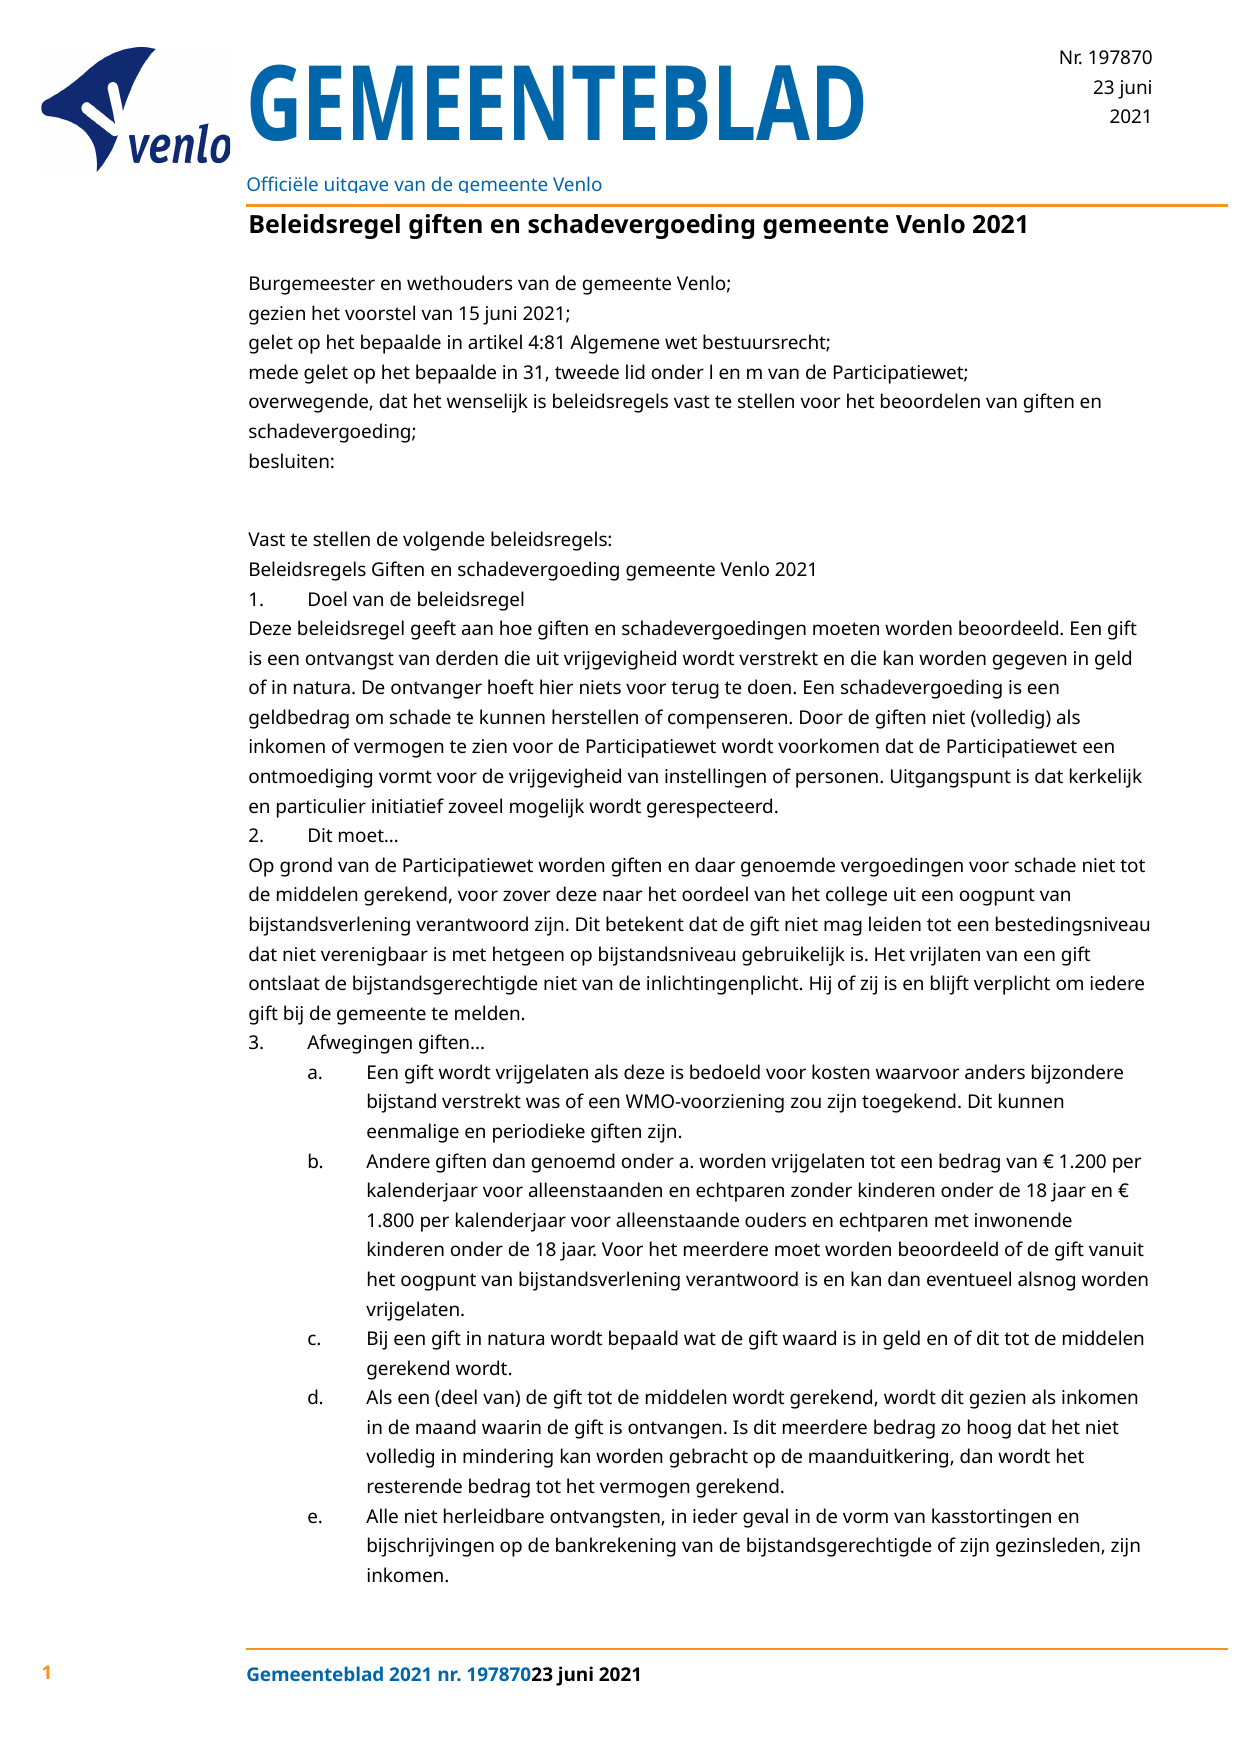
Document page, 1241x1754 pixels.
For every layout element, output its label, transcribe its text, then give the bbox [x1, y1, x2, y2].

picture [41, 47, 231, 172]
list Als een (deel van) de gift tot de middelen wordt gerekend, wordt dit gezien als inkomen in de maand waarin de gift is ontvangen. Is dit meerdere bedrag zo hoog dat het niet volledig in mindering kan worden gebracht op de maanduitkering, dan wordt het resterende bedrag tot het vermogen gerekend. [307, 1384, 1152, 1499]
text gezien het voorstel van 15 juni 2021; [248, 300, 1152, 326]
list Alle niet herleidbare ontvangsten, in ieder geval in de vorm van kasstortingen en bijschrijvingen op de bankrekening van de bijstandsgerechtigde of zijn gezinsleden, zijn inkomen. [307, 1503, 1152, 1588]
text besluiten: [248, 448, 1152, 473]
text Vast te stellen de volgende beleidsregels: [248, 527, 1152, 552]
text Burgemeester en wethouders van de gemeente Venlo; [248, 270, 1152, 296]
text gelet op het bepaalde in artikel 4:81 Algemene wet bestuursrecht; [248, 329, 1152, 355]
text Beleidsregel giften en schadevergoeding gemeente Venlo 2021 [248, 207, 1152, 241]
text Op grond van de Participatiewet worden giften en daar genoemde vergoedingen voor schade niet tot de middelen gerekend, voor zover deze naar het oordeel van het college uit een oogpunt van bijstandsverlening verantwoord zijn. Dit betekent dat de gift niet mag leiden tot een bestedingsniveau dat niet verenigbaar is met hetgeen op bijstandsniveau gebruikelijk is. Het vrijlaten van een gift ontslaat de bijstandsgerechtigde niet van de inlichtingenplicht. Hij of zij is en blijft verplicht om iedere gift bij de gemeente te melden. [248, 852, 1152, 1026]
text mede gelet op het bepaalde in 31, tweede lid onder l en m van de Participatiewet; [248, 359, 1152, 385]
list Doel van de beleidsregel [248, 586, 1152, 612]
list Bij een gift in natura wordt bepaald wat de gift waard is in geld en of dit tot de middelen gerekend wordt. [307, 1325, 1152, 1381]
list Dit moet… [248, 822, 1152, 848]
list Andere giften dan genoemd onder a. worden vrijgelaten tot een bedrag van € 1.200 per kalenderjaar voor alleenstaanden en echtparen zonder kinderen onder de 18 jaar en € 1.800 per kalenderjaar voor alleenstaande ouders en echtparen met inwonende kinderen onder de 18 jaar. Voor het meerdere moet worden beoordeeld of de gift vanuit het oogpunt van bijstandsverlening verantwoord is en kan dan eventueel alsnog worden vrijgelaten. [307, 1148, 1152, 1322]
text Beleidsregels Giften en schadevergoeding gemeente Venlo 2021 [248, 556, 1152, 582]
list Een gift wordt vrijgelaten als deze is bedoeld voor kosten waarvoor anders bijzondere bijstand verstrekt was of een WMO-voorziening zou zijn toegekend. Dit kunnen eenmalige en periodieke giften zijn. [307, 1059, 1152, 1144]
text overwegende, dat het wenselijk is beleidsregels vast te stellen voor het beoordelen van giften en schadevergoeding; [248, 389, 1152, 444]
list Afwegingen giften… [248, 1029, 1152, 1055]
text Deze beleidsregel geeft aan hoe giften en schadevergoedingen moeten worden beoordeeld. Een gift is een ontvangst van derden die uit vrijgevigheid wordt verstrekt en die kan worden gegeven in geld of in natura. De ontvanger hoeft hier niets voor terug te doen. Een schadevergoeding is een geldbedrag om schade te kunnen herstellen of compenseren. Door de giften niet (volledig) als inkomen of vermogen te zien voor de Participatiewet wordt voorkomen dat de Participatiewet een ontmoediging vormt voor de vrijgevigheid van instellingen of personen. Uitgangspunt is dat kerkelijk en particulier initiatief zoveel mogelijk wordt gerespecteerd. [248, 615, 1152, 819]
